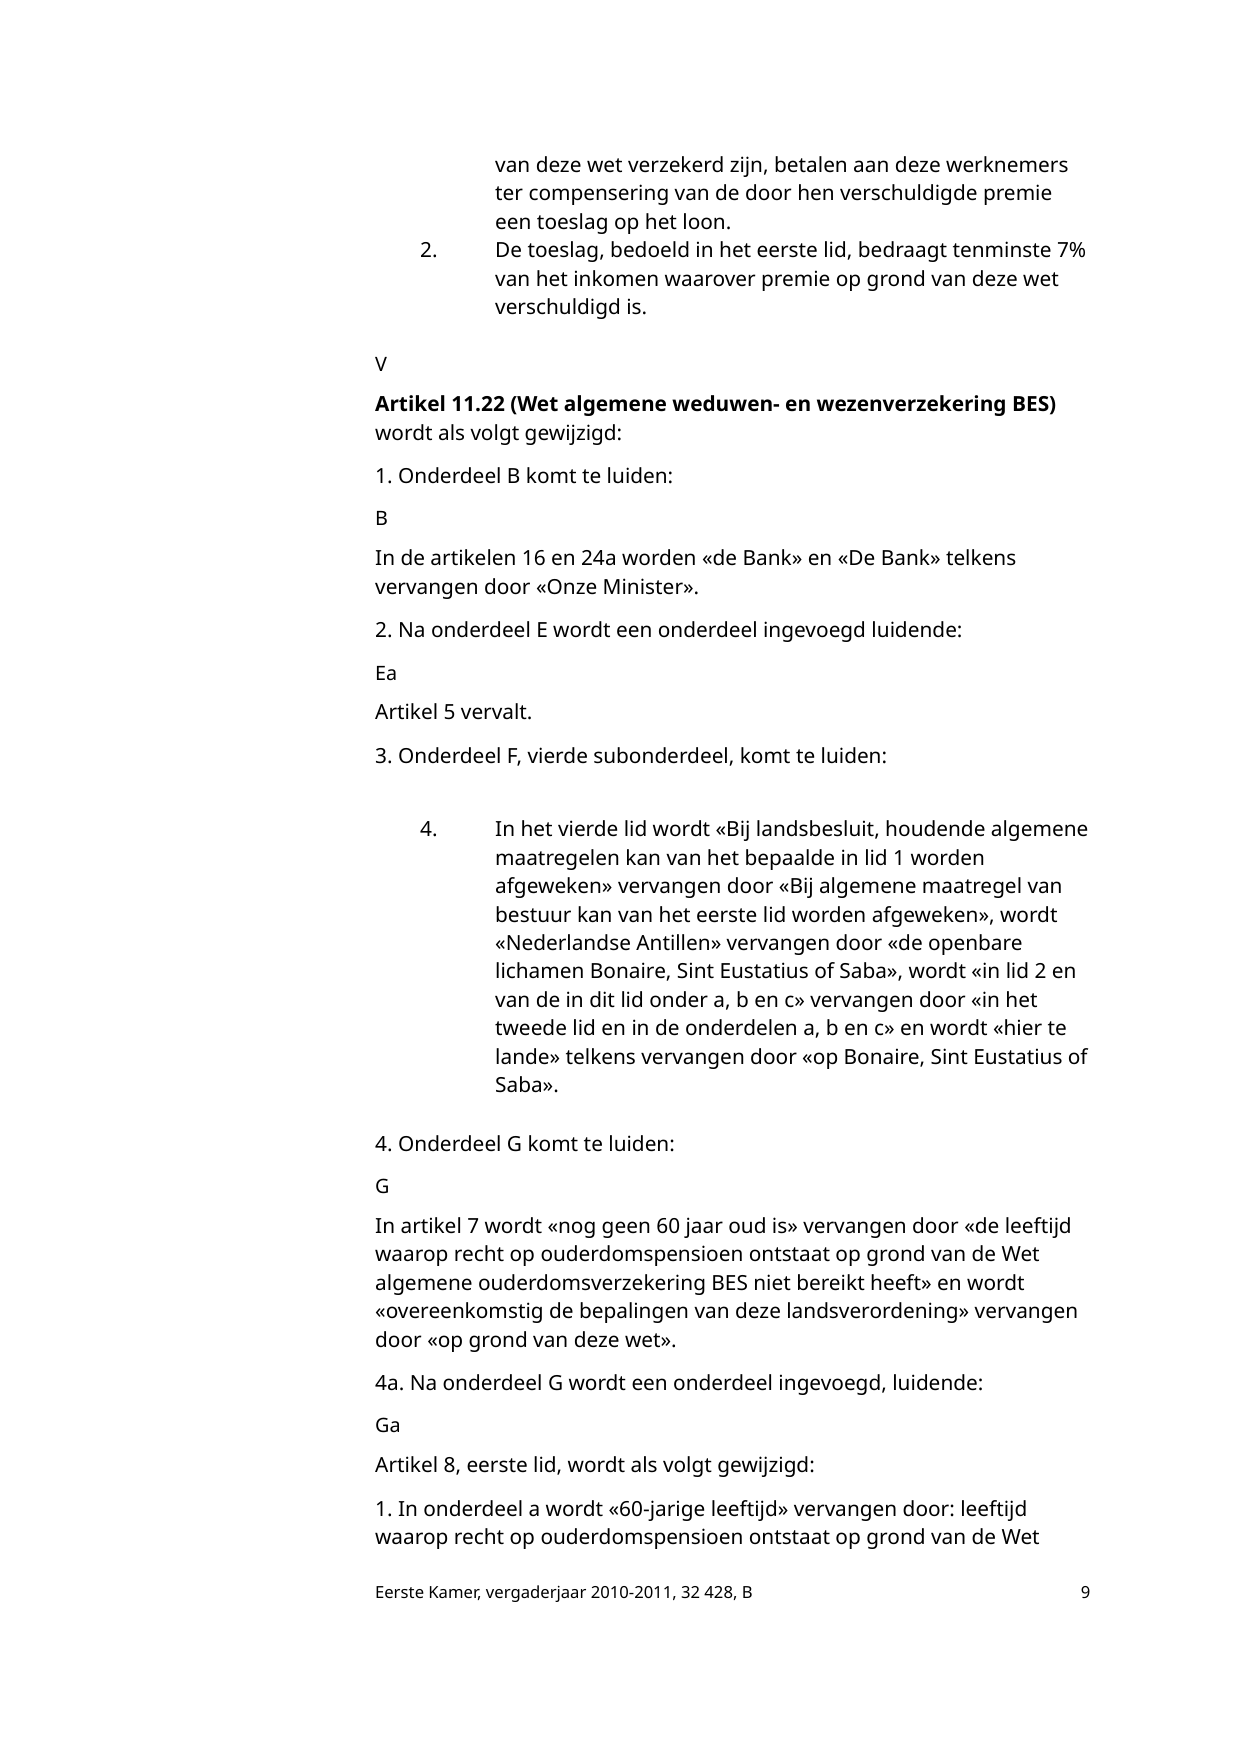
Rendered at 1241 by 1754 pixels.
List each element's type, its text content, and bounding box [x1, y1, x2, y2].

text 1. Onderdeel B komt te luiden: [375, 461, 1090, 490]
text 2. Na onderdeel E wordt een onderdeel ingevoegd luidende: [375, 615, 1090, 644]
text 4. Onderdeel G komt te luiden: [375, 1129, 1090, 1157]
text G [375, 1172, 1090, 1199]
text In artikel 7 wordt «nog geen 60 jaar oud is» vervangen door «de leeftijd waarop recht op ouderdomspensioen ontstaat op grond van de Wet algemene ouderdomsverzekering BES niet bereikt heeft» en wordt «overeenkomstig de bepalingen van deze landsverordening» vervangen door «op grond van deze wet». [375, 1211, 1090, 1353]
text 3. Onderdeel F, vierde subonderdeel, komt te luiden: [375, 741, 1090, 769]
text 4a. Na onderdeel G wordt een onderdeel ingevoegd, luidende: [375, 1368, 1090, 1397]
text 1. In onderdeel a wordt «60-jarige leeftijd» vervangen door: leeftijd waarop recht op ouderdomspensioen ontstaat op grond van de Wet [375, 1494, 1090, 1551]
list De toeslag, bedoeld in het eerste lid, bedraagt tenminste 7% van het inkomen waarover premie op grond van deze wet verschuldigd is. [420, 235, 1090, 321]
text Ga [375, 1412, 1090, 1438]
list In het vierde lid wordt «Bij landsbesluit, houdende algemene maatregelen kan van het bepaalde in lid 1 worden afgeweken» vervangen door «Bij algemene maatregel van bestuur kan van het eerste lid worden afgeweken», wordt «Nederlandse Antillen» vervangen door «de openbare lichamen Bonaire, Sint Eustatius of Saba», wordt «in lid 2 en van de in dit lid onder a, b en c» vervangen door «in het tweede lid en in de onderdelen a, b en c» en wordt «hier te lande» telkens vervangen door «op Bonaire, Sint Eustatius of Saba». [420, 814, 1090, 1099]
text B [375, 505, 1090, 532]
text V [375, 351, 1090, 378]
text Ea [375, 659, 1090, 686]
text In de artikelen 16 en 24a worden «de Bank» en «De Bank» telkens vervangen door «Onze Minister». [375, 543, 1090, 600]
list van deze wet verzekerd zijn, betalen aan deze werknemers ter compensering van de door hen verschuldigde premie een toeslag op het loon. [420, 150, 1090, 235]
text Artikel 11.22 (Wet algemene weduwen- en wezenverzekering BES) wordt als volgt gewijzigd: [375, 389, 1090, 446]
text Artikel 5 vervalt. [375, 697, 1090, 726]
text Artikel 8, eerste lid, wordt als volgt gewijzigd: [375, 1450, 1090, 1479]
